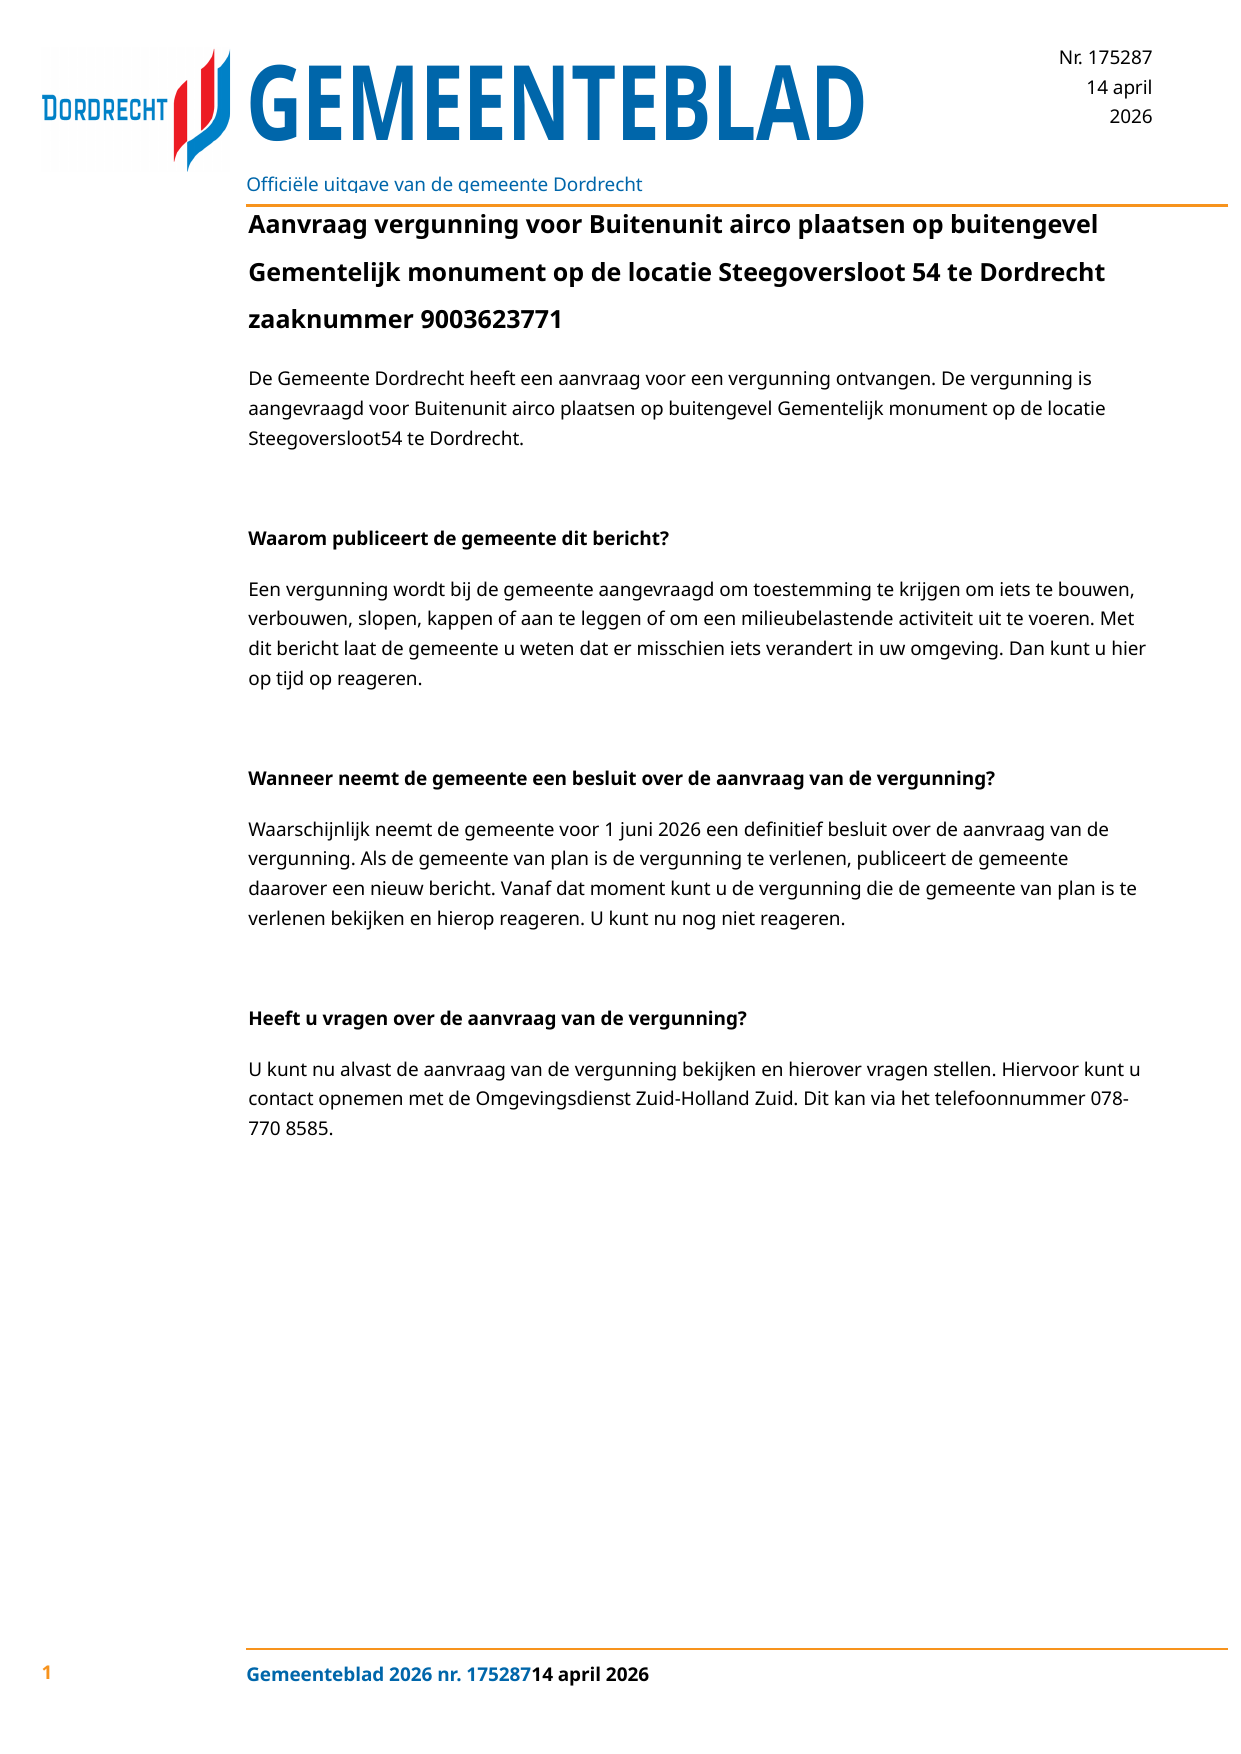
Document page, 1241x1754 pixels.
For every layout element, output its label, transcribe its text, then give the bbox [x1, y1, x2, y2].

text Een vergunning wordt bij de gemeente aangevraagd om toestemming te krijgen om iets te bouwen, verbouwen, slopen, kappen of aan te leggen of om een milieubelastende activiteit uit te voeren. Met dit bericht laat de gemeente u weten dat er misschien iets verandert in uw omgeving. Dan kunt u hier op tijd op reageren. [248, 576, 1152, 690]
text Heeft u vragen over de aanvraag van de vergunning? [248, 1006, 1152, 1031]
text Waarom publiceert de gemeente dit bericht? [248, 526, 1152, 551]
text De Gemeente Dordrecht heeft een aanvraag voor een vergunning ontvangen. De vergunning is aangevraagd voor Buitenunit airco plaatsen op buitengevel Gementelijk monument op de locatie Steegoversloot54 te Dordrecht. [248, 366, 1152, 450]
text U kunt nu alvast de aanvraag van de vergunning bekijken en hierover vragen stellen. Hiervoor kunt u contact opnemen met de Omgevingsdienst Zuid-Holland Zuid. Dit kan via het telefoonnummer 078-770 8585. [248, 1056, 1152, 1141]
text Wanneer neemt de gemeente een besluit over de aanvraag van de vergunning? [248, 766, 1152, 791]
text Aanvraag vergunning voor Buitenunit airco plaatsen op buitengevel Gementelijk monument op de locatie Steegoversloot 54 te Dordrecht zaaknummer 9003623771 [248, 207, 1152, 336]
picture [41, 47, 231, 172]
text Waarschijnlijk neemt de gemeente voor 1 juni 2026 een definitief besluit over de aanvraag van de vergunning. Als de gemeente van plan is de vergunning te verlenen, publiceert de gemeente daarover een nieuw bericht. Vanaf dat moment kunt u de vergunning die de gemeente van plan is te verlenen bekijken en hierop reageren. U kunt nu nog niet reageren. [248, 816, 1152, 930]
